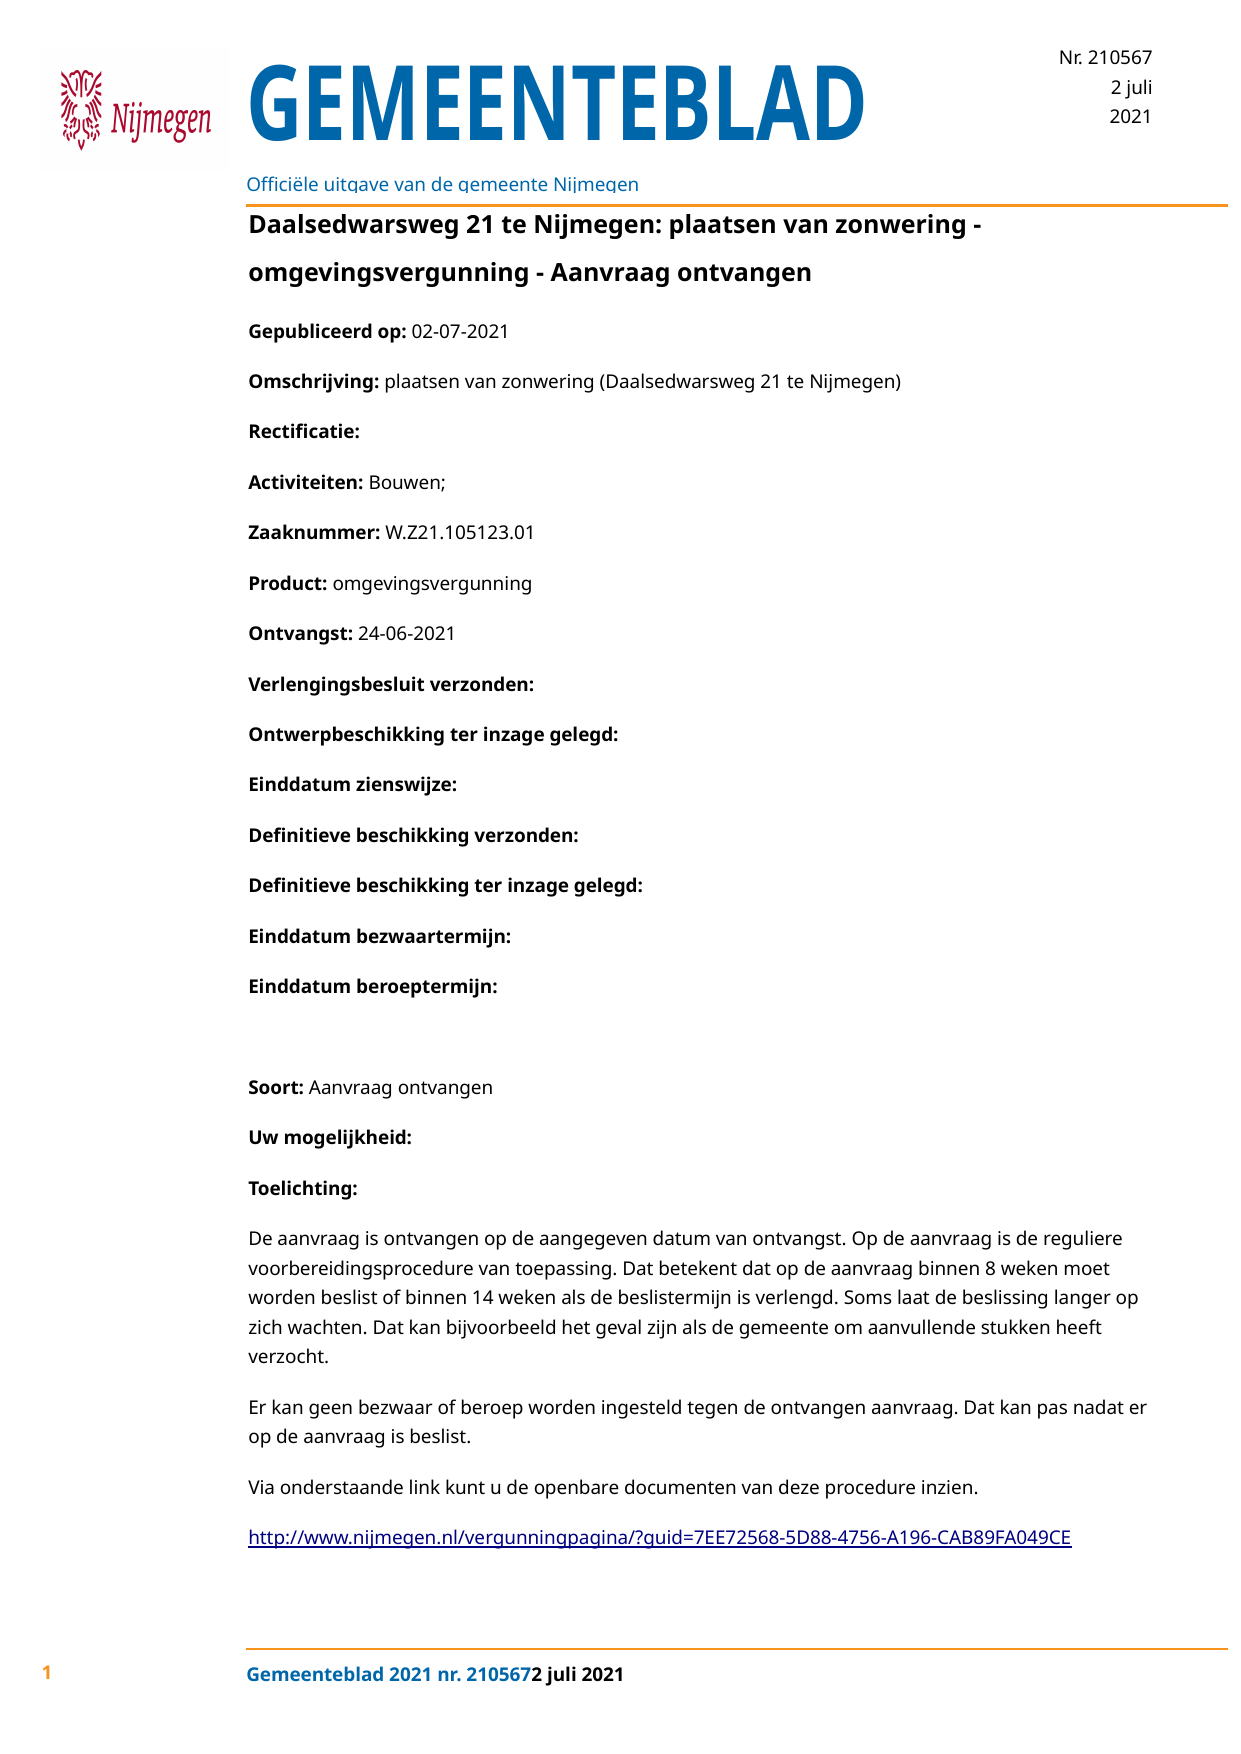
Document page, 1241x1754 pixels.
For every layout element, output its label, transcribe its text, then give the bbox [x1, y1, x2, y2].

text Gepubliceerd op: 02-07-2021 [248, 318, 1152, 344]
text Activiteiten: Bouwen; [248, 469, 1152, 495]
text Daalsedwarsweg 21 te Nijmegen: plaatsen van zonwering - omgevingsvergunning - Aanvraag ontvangen [248, 207, 1152, 288]
text Soort: Aanvraag ontvangen [248, 1074, 1152, 1100]
text Einddatum beroeptermijn: [248, 973, 1152, 999]
picture [41, 47, 231, 172]
text Ontvangst: 24-06-2021 [248, 620, 1152, 646]
text Toelichting: [248, 1175, 1152, 1201]
text Zaaknummer: W.Z21.105123.01 [248, 519, 1152, 545]
text Uw mogelijkheid: [248, 1124, 1152, 1150]
text Ontwerpbeschikking ter inzage gelegd: [248, 721, 1152, 747]
text Omschrijving: plaatsen van zonwering (Daalsedwarsweg 21 te Nijmegen) [248, 368, 1152, 394]
text Definitieve beschikking verzonden: [248, 822, 1152, 848]
text http://www.nijmegen.nl/vergunningpagina/?guid=7EE72568-5D88-4756-A196-CAB89FA049CE [248, 1524, 1152, 1550]
text Einddatum zienswijze: [248, 772, 1152, 797]
text Product: omgevingsvergunning [248, 570, 1152, 596]
text Rectificatie: [248, 419, 1152, 444]
text Einddatum bezwaartermijn: [248, 923, 1152, 949]
text De aanvraag is ontvangen op de aangegeven datum van ontvangst. Op de aanvraag is de reguliere voorbereidingsprocedure van toepassing. Dat betekent dat op de aanvraag binnen 8 weken moet worden beslist of binnen 14 weken als de beslistermijn is verlengd. Soms laat de beslissing langer op zich wachten. Dat kan bijvoorbeeld het geval zijn als de gemeente om aanvullende stukken heeft verzocht. [248, 1225, 1152, 1369]
text Verlengingsbesluit verzonden: [248, 671, 1152, 697]
text Via onderstaande link kunt u de openbare documenten van deze procedure inzien. [248, 1474, 1152, 1500]
text Er kan geen bezwaar of beroep worden ingesteld tegen de ontvangen aanvraag. Dat kan pas nadat er op de aanvraag is beslist. [248, 1394, 1152, 1449]
text Definitieve beschikking ter inzage gelegd: [248, 872, 1152, 898]
